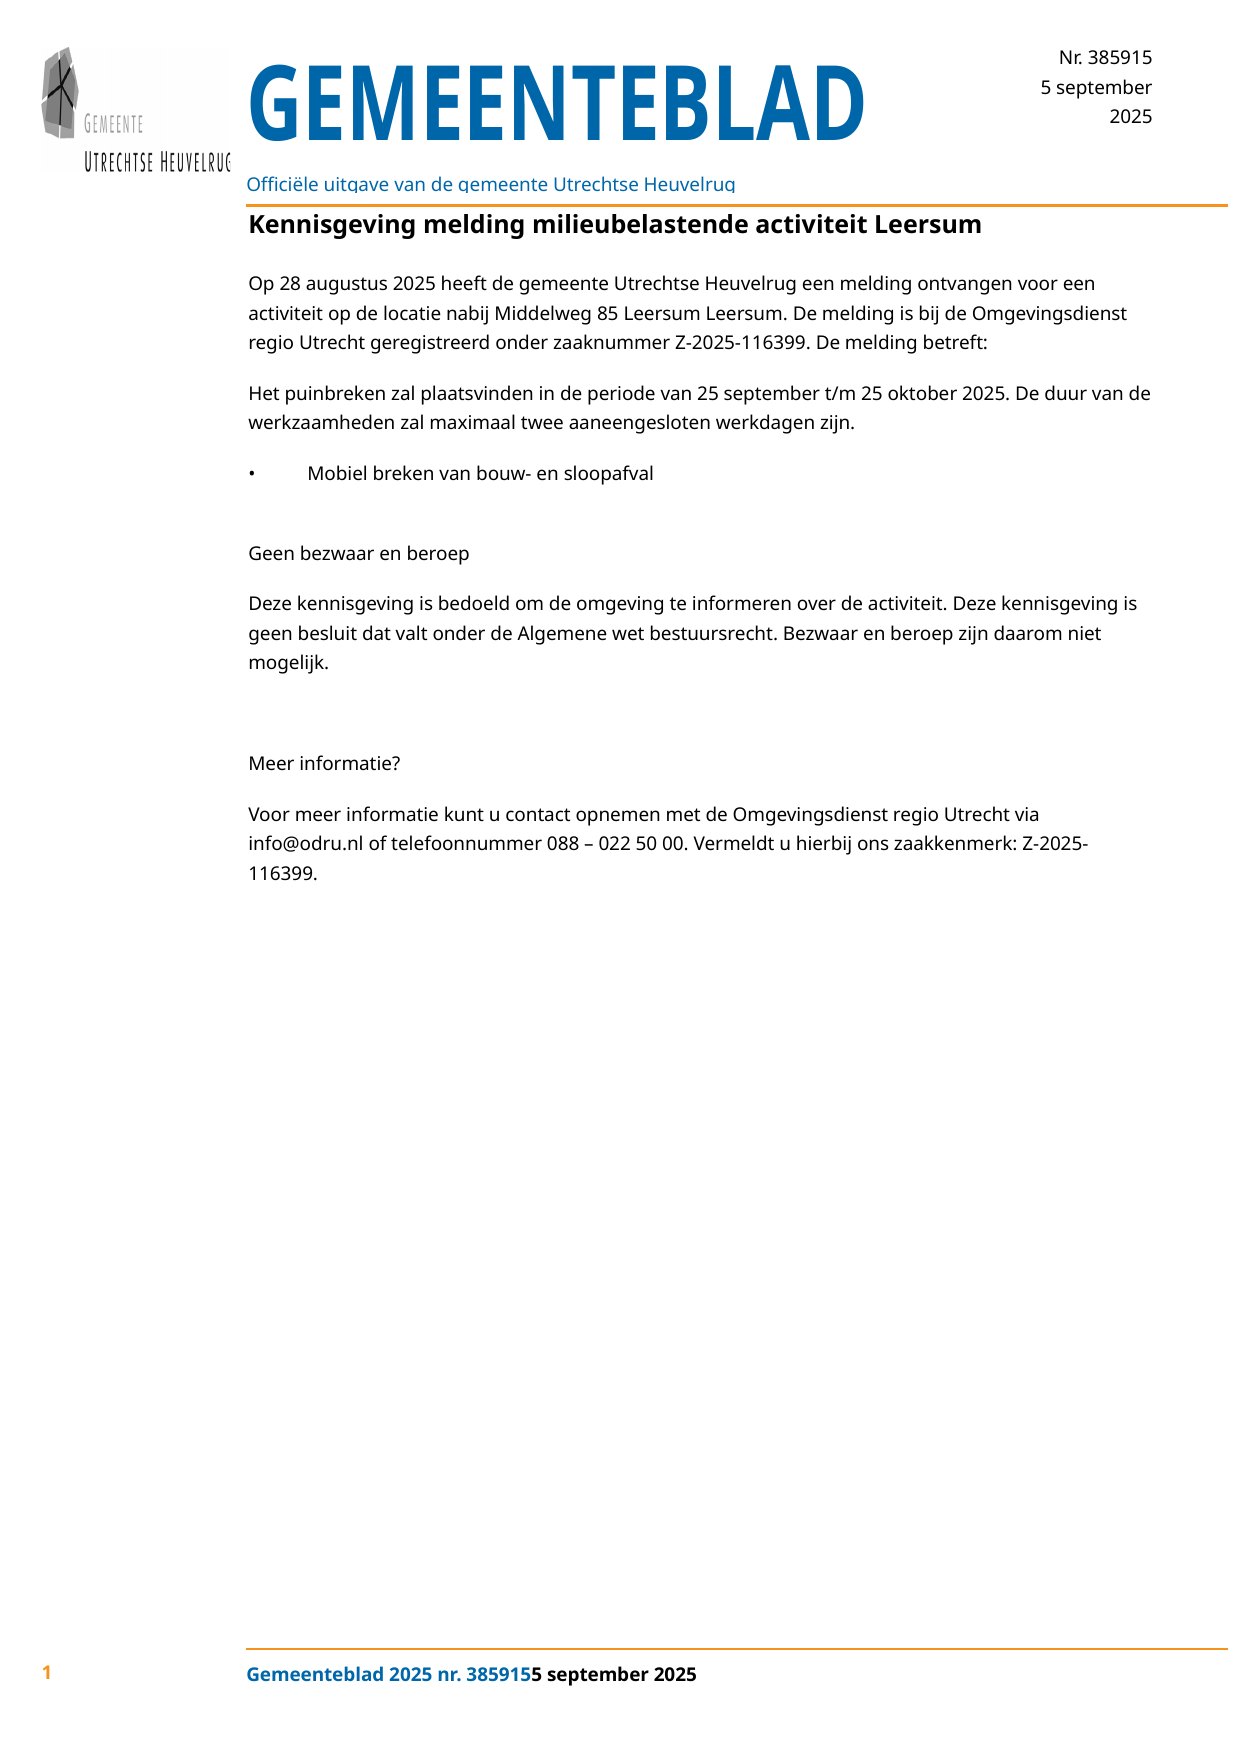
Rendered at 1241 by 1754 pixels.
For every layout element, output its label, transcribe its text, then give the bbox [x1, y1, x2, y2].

list Mobiel breken van bouw- en sloopafval [248, 460, 1152, 486]
text Deze kennisgeving is bedoeld om de omgeving te informeren over de activiteit. Deze kennisgeving is geen besluit dat valt onder de Algemene wet bestuursrecht. Bezwaar en beroep zijn daarom niet mogelijk. [248, 590, 1152, 675]
text Het puinbreken zal plaatsvinden in de periode van 25 september t/m 25 oktober 2025. De duur van de werkzaamheden zal maximaal twee aaneengesloten werkdagen zijn. [248, 380, 1152, 435]
text Kennisgeving melding milieubelastende activiteit Leersum [248, 207, 1152, 241]
text Geen bezwaar en beroep [248, 540, 1152, 566]
text Voor meer informatie kunt u contact opnemen met de Omgevingsdienst regio Utrecht via info@odru.nl of telefoonnummer 088 – 022 50 00. Vermeldt u hierbij ons zaakkenmerk: Z-2025-116399. [248, 801, 1152, 886]
text Meer informatie? [248, 750, 1152, 776]
text Op 28 augustus 2025 heeft de gemeente Utrechtse Heuvelrug een melding ontvangen voor een activiteit op de locatie nabij Middelweg 85 Leersum Leersum. De melding is bij de Omgevingsdienst regio Utrecht geregistreerd onder zaaknummer Z-2025-116399. De melding betreft: [248, 270, 1152, 355]
picture [41, 47, 231, 172]
